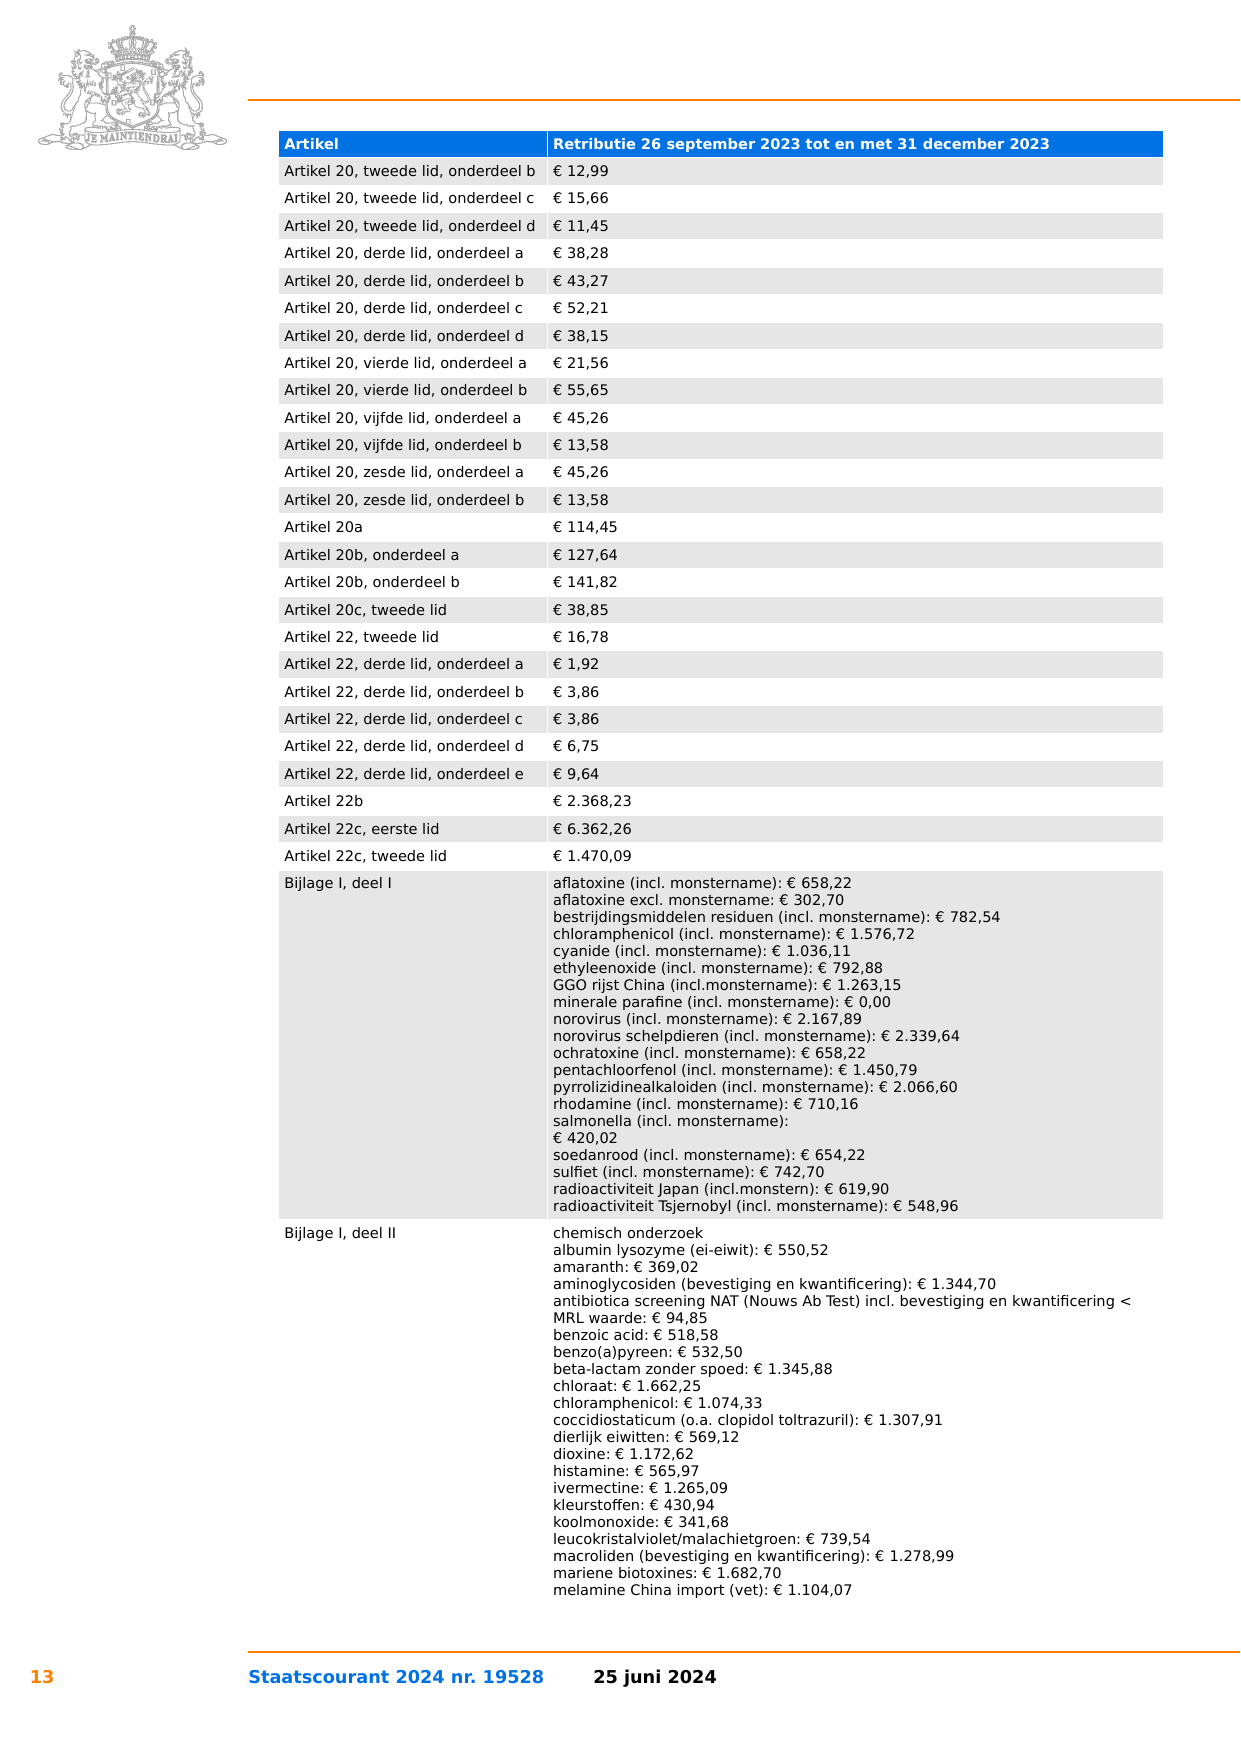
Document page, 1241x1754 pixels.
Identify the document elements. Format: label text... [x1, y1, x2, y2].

table_cell € 21,56 [548, 350, 1163, 376]
table_cell Artikel 22c, eerste lid [279, 816, 547, 842]
table_cell € 127,64 [548, 542, 1163, 568]
table_cell € 3,86 [548, 679, 1163, 705]
table_cell Artikel 20, zesde lid, onderdeel a [279, 460, 547, 486]
table_cell Artikel 20, vierde lid, onderdeel a [279, 350, 547, 376]
table_cell Artikel 22, derde lid, onderdeel b [279, 679, 547, 705]
table_cell aflatoxine (incl. monstername): € 658,22 aflatoxine excl. monstername: € 302,70 bestrijdingsmiddelen residuen (incl. monstername): € 782,54 chloramphenicol (incl. monstername): € 1.576,72 cyanide (incl. monstername): € 1.036,11 ethyleenoxide (incl. monstername): € 792,88 GGO rijst China (incl.monstername): € 1.263,15 minerale parafine (incl. monstername): € 0,00 norovirus (incl. monstername): € 2.167,89 norovirus schelpdieren (incl. monstername): € 2.339,64 ochratoxine (incl. monstername): € 658,22 pentachloorfenol (incl. monstername): € 1.450,79 pyrrolizidinealkaloiden (incl. monstername): € 2.066,60 rhodamine (incl. monstername): € 710,16 salmonella (incl. monstername): € 420,02 soedanrood (incl. monstername): € 654,22 sulfiet (incl. monstername): € 742,70 radioactiviteit Japan (incl.monstern): € 619,90 radioactiviteit Tsjernobyl (incl. monstername): € 548,96 [548, 871, 1163, 1219]
table_cell € 9,64 [548, 761, 1163, 787]
table_cell Artikel 20b, onderdeel a [279, 542, 547, 568]
table_cell Artikel 22b [279, 789, 547, 815]
table_cell Artikel 22, derde lid, onderdeel a [279, 651, 547, 678]
table_cell Artikel 22, derde lid, onderdeel c [279, 706, 547, 733]
table_cell Artikel 20, derde lid, onderdeel b [279, 268, 547, 294]
table_cell Artikel 20, derde lid, onderdeel d [279, 323, 547, 349]
table_cell € 38,85 [548, 597, 1163, 623]
table_cell € 16,78 [548, 624, 1163, 650]
table_cell € 15,66 [548, 186, 1163, 212]
table_cell Artikel 22, derde lid, onderdeel d [279, 734, 547, 760]
table_cell € 43,27 [548, 268, 1163, 294]
table_cell € 38,28 [548, 241, 1163, 267]
table_cell € 1.470,09 [548, 843, 1163, 869]
table_cell € 13,58 [548, 487, 1163, 513]
table_cell € 45,26 [548, 460, 1163, 486]
picture [38, 25, 227, 150]
table_cell Artikel 20, zesde lid, onderdeel b [279, 487, 547, 513]
table_cell Artikel 20, tweede lid, onderdeel b [279, 158, 547, 185]
table_cell Artikel 20, tweede lid, onderdeel c [279, 186, 547, 212]
table_cell Bijlage I, deel II [279, 1221, 547, 1603]
table_cell Artikel 20, vijfde lid, onderdeel a [279, 405, 547, 431]
table_cell € 114,45 [548, 515, 1163, 541]
table_cell Artikel 20c, tweede lid [279, 597, 547, 623]
table_cell € 2.368,23 [548, 789, 1163, 815]
table_cell Artikel 20, derde lid, onderdeel c [279, 295, 547, 322]
table_cell Artikel 20a [279, 515, 547, 541]
table_cell € 52,21 [548, 295, 1163, 322]
table_cell € 141,82 [548, 569, 1163, 596]
table_cell Artikel 22, tweede lid [279, 624, 547, 650]
table_cell € 12,99 [548, 158, 1163, 185]
table_cell Artikel 22, derde lid, onderdeel e [279, 761, 547, 787]
table_header Retributie 26 september 2023 tot en met 31 december 2023 [548, 131, 1163, 157]
table_cell € 13,58 [548, 432, 1163, 459]
table_cell Artikel 20b, onderdeel b [279, 569, 547, 596]
table_cell € 38,15 [548, 323, 1163, 349]
table_cell € 45,26 [548, 405, 1163, 431]
table_cell Artikel 20, vierde lid, onderdeel b [279, 378, 547, 404]
table_cell € 6.362,26 [548, 816, 1163, 842]
table_cell Artikel 20, vijfde lid, onderdeel b [279, 432, 547, 459]
table_cell € 11,45 [548, 213, 1163, 239]
table_header Artikel [279, 131, 547, 157]
table_cell Artikel 20, tweede lid, onderdeel d [279, 213, 547, 239]
table_cell € 6,75 [548, 734, 1163, 760]
table_cell chemisch onderzoek albumin lysozyme (ei-eiwit): € 550,52 amaranth: € 369,02 aminoglycosiden (bevestiging en kwantificering): € 1.344,70 antibiotica screening NAT (Nouws Ab Test) incl. bevestiging en kwantificering < MRL waarde: € 94,85 benzoic acid: € 518,58 benzo(a)pyreen: € 532,50 beta-lactam zonder spoed: € 1.345,88 chloraat: € 1.662,25 chloramphenicol: € 1.074,33 coccidiostaticum (o.a. clopidol toltrazuril): € 1.307,91 dierlijk eiwitten: € 569,12 dioxine: € 1.172,62 histamine: € 565,97 ivermectine: € 1.265,09 kleurstoffen: € 430,94 koolmonoxide: € 341,68 leucokristalviolet/malachietgroen: € 739,54 macroliden (bevestiging en kwantificering): € 1.278,99 mariene biotoxines: € 1.682,70 melamine China import (vet): € 1.104,07 [548, 1221, 1163, 1603]
table_cell Artikel 22c, tweede lid [279, 843, 547, 869]
table_cell € 55,65 [548, 378, 1163, 404]
table_cell € 1,92 [548, 651, 1163, 678]
table_cell € 3,86 [548, 706, 1163, 733]
table_cell Bijlage I, deel I [279, 871, 547, 1219]
table_cell Artikel 20, derde lid, onderdeel a [279, 241, 547, 267]
